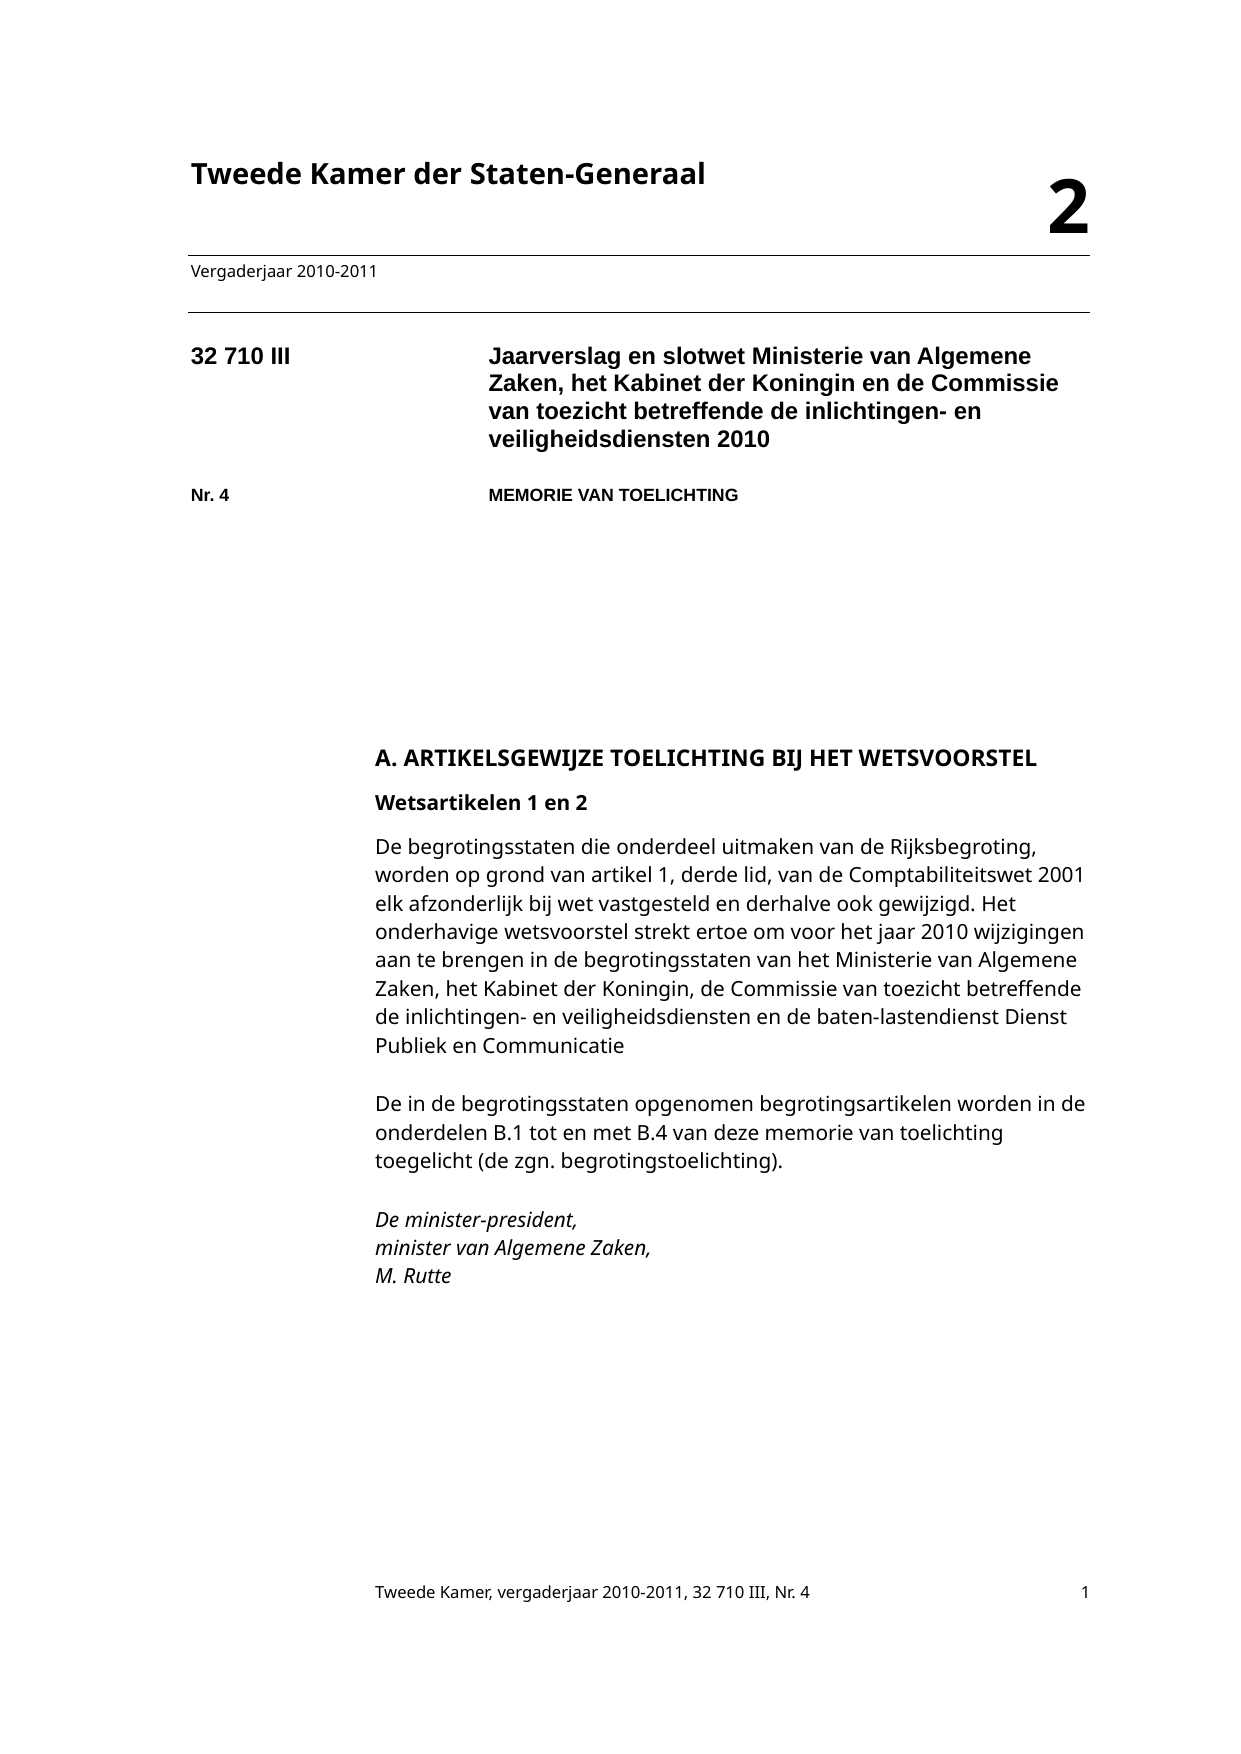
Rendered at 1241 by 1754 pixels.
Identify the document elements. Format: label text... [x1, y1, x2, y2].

table_cell Vergaderjaar 2010-2011 [188, 256, 485, 312]
subtitle A. ARTIKELSGEWIJZE TOELICHTING BIJ HET WETSVOORSTEL [375, 742, 1090, 773]
table_cell 32 710 III [188, 339, 485, 482]
table_cell [485, 313, 1090, 339]
table_cell MEMORIE VAN TOELICHTING [485, 482, 1090, 601]
table_header Tweede Kamer der Staten-Generaal [188, 150, 909, 255]
table_header 2 [910, 150, 1090, 255]
text De begrotingsstaten die onderdeel uitmaken van de Rijksbegroting, worden op grond van artikel 1, derde lid, van de Comptabiliteitswet 2001 elk afzonderlijk bij wet vastgesteld en derhalve ook gewijzigd. Het onderhavige wetsvoorstel strekt ertoe om voor het jaar 2010 wijzigingen aan te brengen in de begrotingsstaten van het Ministerie van Algemene Zaken, het Kabinet der Koningin, de Commissie van toezicht betreffende de inlichtingen- en veiligheidsdiensten en de baten-lastendienst Dienst Publiek en Communicatie [375, 832, 1090, 1059]
text De minister-president, [375, 1205, 1090, 1233]
text De in de begrotingsstaten opgenomen begrotingsartikelen worden in de onderdelen B.1 tot en met B.4 van deze memorie van toelichting toegelicht (de zgn. begrotingstoelichting). [375, 1089, 1090, 1175]
table_cell [485, 256, 1090, 312]
text Wetsartikelen 1 en 2 [375, 788, 1090, 817]
table_cell Jaarverslag en slotwet Ministerie van Algemene Zaken, het Kabinet der Koningin en de Commissie van toezicht betreffende de inlichtingen- en veiligheidsdiensten 2010 [485, 339, 1090, 482]
table_cell Nr. 4 [188, 482, 485, 601]
text M. Rutte [375, 1262, 1090, 1290]
text minister van Algemene Zaken, [375, 1233, 1090, 1262]
table_cell [188, 313, 485, 339]
